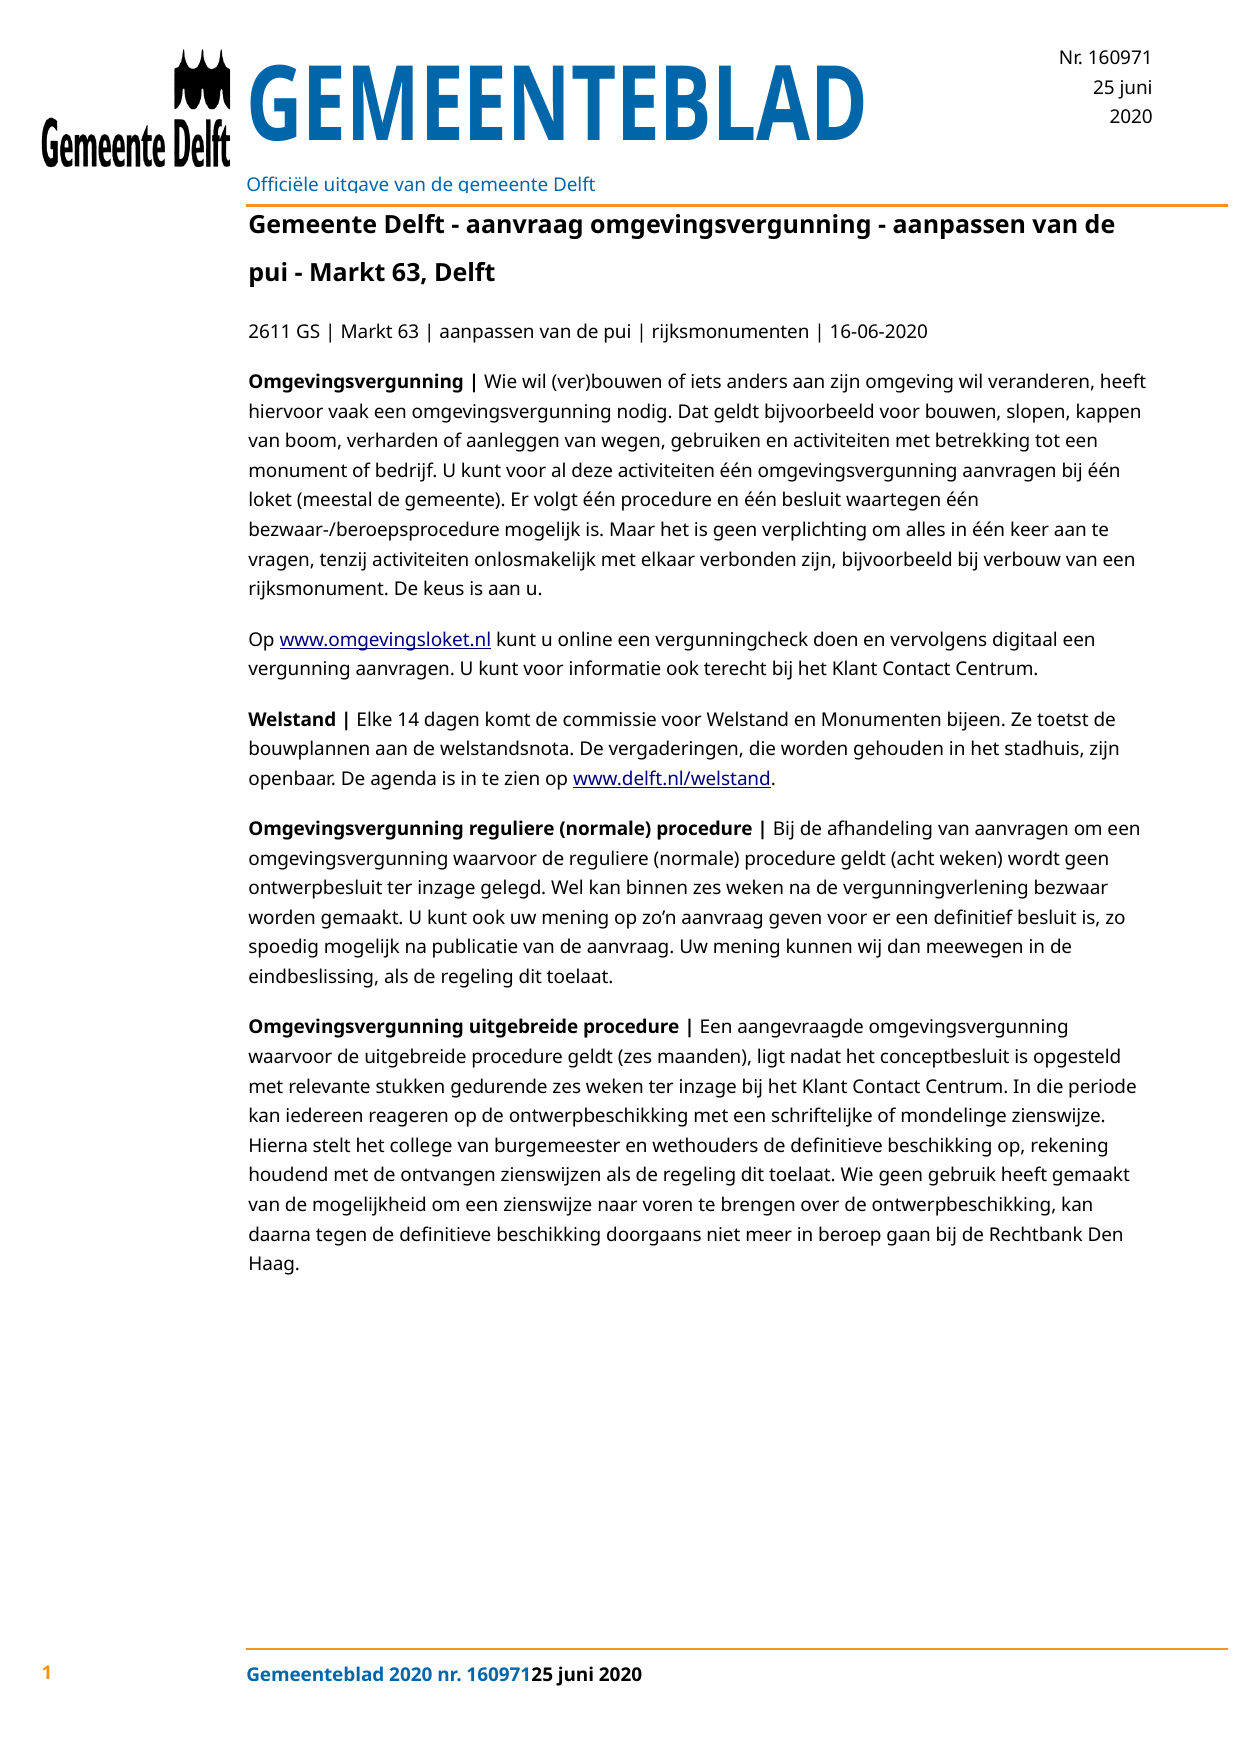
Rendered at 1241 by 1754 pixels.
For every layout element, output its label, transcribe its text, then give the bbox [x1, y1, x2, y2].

text Omgevingsvergunning | Wie wil (ver)bouwen of iets anders aan zijn omgeving wil veranderen, heeft hiervoor vaak een omgevingsvergunning nodig. Dat geldt bijvoorbeeld voor bouwen, slopen, kappen van boom, verharden of aanleggen van wegen, gebruiken en activiteiten met betrekking tot een monument of bedrijf. U kunt voor al deze activiteiten één omgevingsvergunning aanvragen bij één loket (meestal de gemeente). Er volgt één procedure en één besluit waartegen één bezwaar-/beroepsprocedure mogelijk is. Maar het is geen verplichting om alles in één keer aan te vragen, tenzij activiteiten onlosmakelijk met elkaar verbonden zijn, bijvoorbeeld bij verbouw van een rijksmonument. De keus is aan u. [248, 368, 1152, 601]
text Omgevingsvergunning uitgebreide procedure | Een aangevraagde omgevingsvergunning waarvoor de uitgebreide procedure geldt (zes maanden), ligt nadat het conceptbesluit is opgesteld met relevante stukken gedurende zes weken ter inzage bij het Klant Contact Centrum. In die periode kan iedereen reageren op de ontwerpbeschikking met een schriftelijke of mondelinge zienswijze. Hierna stelt het college van burgemeester en wethouders de definitieve beschikking op, rekening houdend met de ontvangen zienswijzen als de regeling dit toelaat. Wie geen gebruik heeft gemaakt van de mogelijkheid om een zienswijze naar voren te brengen over de ontwerpbeschikking, kan daarna tegen de definitieve beschikking doorgaans niet meer in beroep gaan bij de Rechtbank Den Haag. [248, 1014, 1152, 1276]
text Welstand | Elke 14 dagen komt de commissie voor Welstand en Monumenten bijeen. Ze toetst de bouwplannen aan de welstandsnota. De vergaderingen, die worden gehouden in het stadhuis, zijn openbaar. De agenda is in te zien op www.delft.nl/welstand. [248, 706, 1152, 791]
text Op www.omgevingsloket.nl kunt u online een vergunningcheck doen en vervolgens digitaal een vergunning aanvragen. U kunt voor informatie ook terecht bij het Klant Contact Centrum. [248, 626, 1152, 681]
text Omgevingsvergunning reguliere (normale) procedure | Bij de afhandeling van aanvragen om een omgevingsvergunning waarvoor de reguliere (normale) procedure geldt (acht weken) wordt geen ontwerpbesluit ter inzage gelegd. Wel kan binnen zes weken na de vergunningverlening bezwaar worden gemaakt. U kunt ook uw mening op zo’n aanvraag geven voor er een definitief besluit is, zo spoedig mogelijk na publicatie van de aanvraag. Uw mening kunnen wij dan meewegen in de eindbeslissing, als de regeling dit toelaat. [248, 815, 1152, 989]
text Gemeente Delft - aanvraag omgevingsvergunning - aanpassen van de pui - Markt 63, Delft [248, 207, 1152, 288]
picture [41, 47, 231, 172]
text 2611 GS | Markt 63 | aanpassen van de pui | rijksmonumenten | 16-06-2020 [248, 318, 1152, 344]
